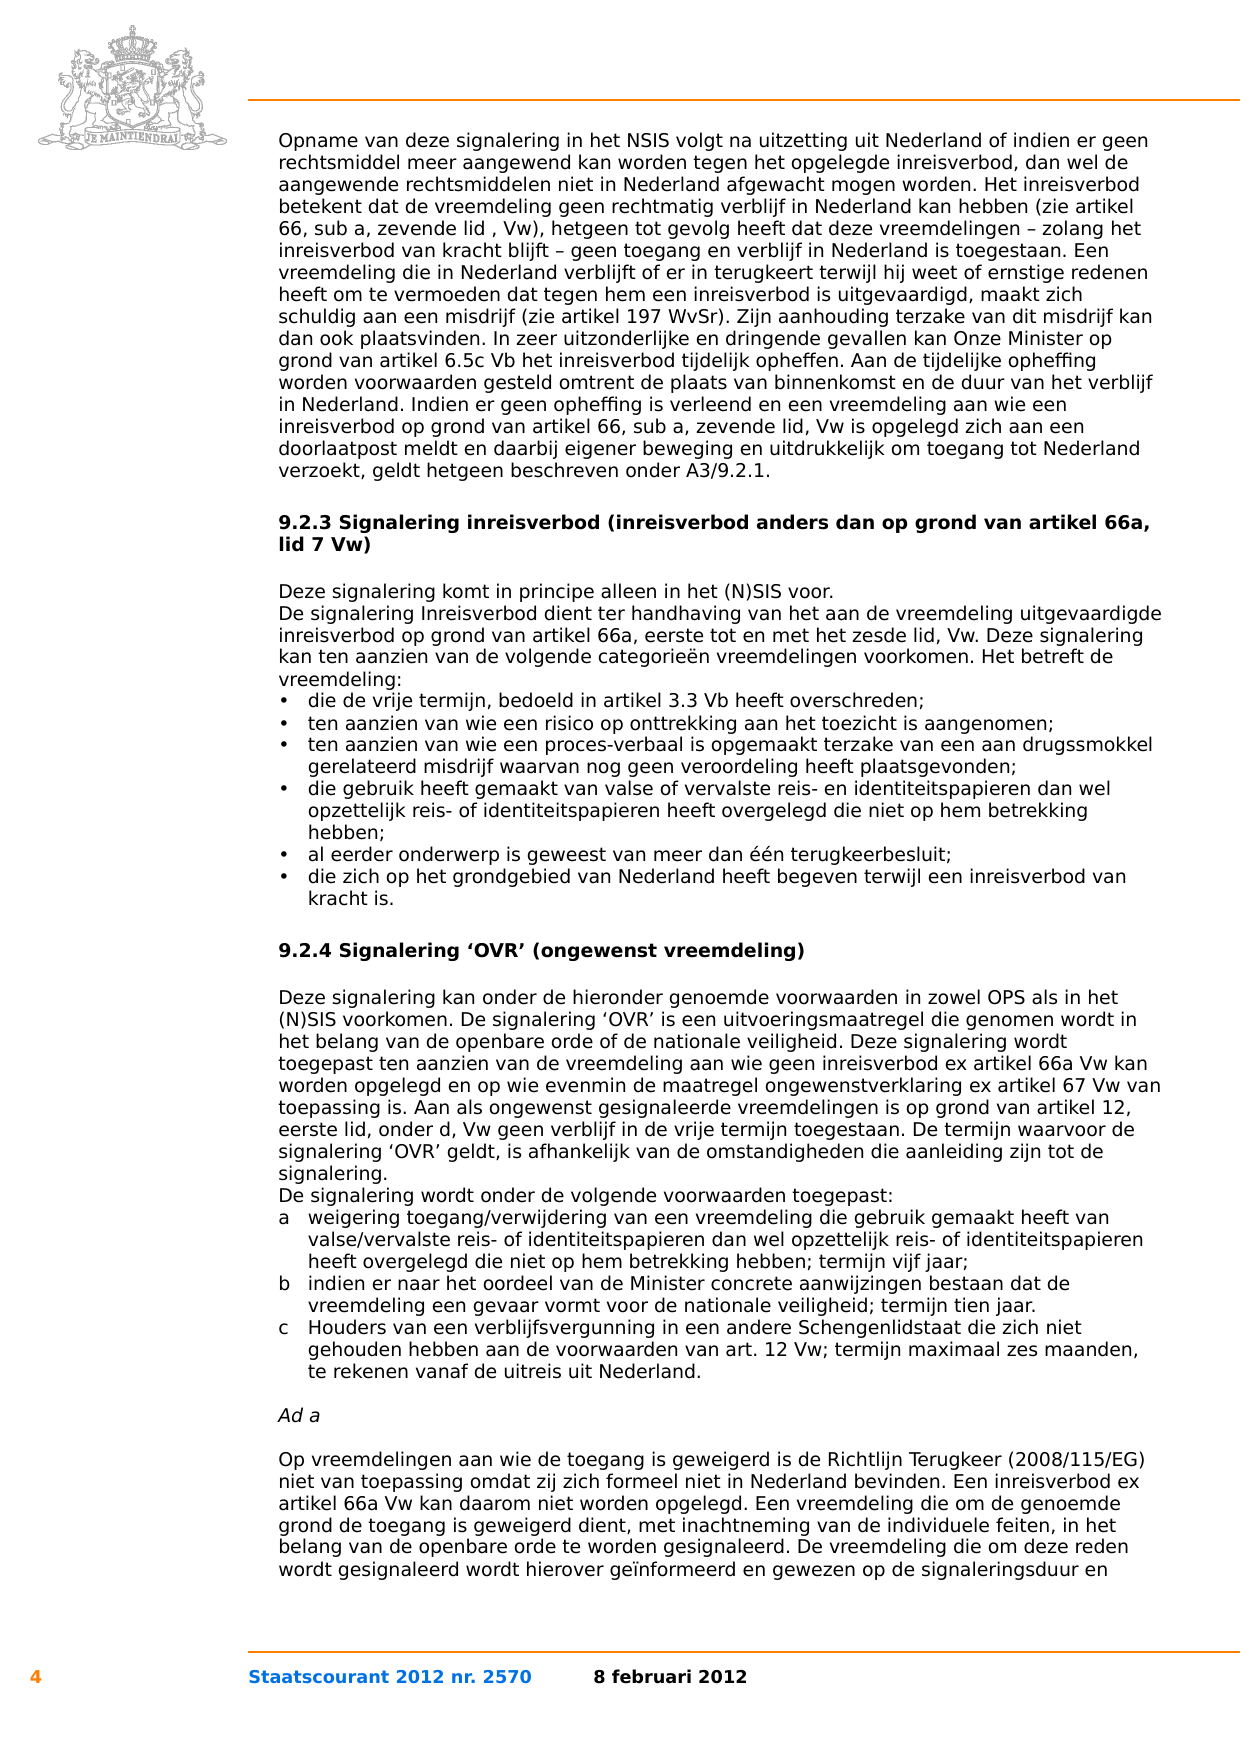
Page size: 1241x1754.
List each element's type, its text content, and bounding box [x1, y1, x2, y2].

text Opname van deze signalering in het NSIS volgt na uitzetting uit Nederland of indien er geen rechtsmiddel meer aangewend kan worden tegen het opgelegde inreisverbod, dan wel de aangewende rechtsmiddelen niet in Nederland afgewacht mogen worden. Het inreisverbod betekent dat de vreemdeling geen rechtmatig verblijf in Nederland kan hebben (zie artikel 66, sub a, zevende lid , Vw), hetgeen tot gevolg heeft dat deze vreemdelingen – zolang het inreisverbod van kracht blijft – geen toegang en verblijf in Nederland is toegestaan. Een vreemdeling die in Nederland verblijft of er in terugkeert terwijl hij weet of ernstige redenen heeft om te vermoeden dat tegen hem een inreisverbod is uitgevaardigd, maakt zich schuldig aan een misdrijf (zie artikel 197 WvSr). Zijn aanhouding terzake van dit misdrijf kan dan ook plaatsvinden. In zeer uitzonderlijke en dringende gevallen kan Onze Minister op grond van artikel 6.5c Vb het inreisverbod tijdelijk opheffen. Aan de tijdelijke opheffing worden voorwaarden gesteld omtrent de plaats van binnenkomst en de duur van het verblijf in Nederland. Indien er geen opheffing is verleend en een vreemdeling aan wie een inreisverbod op grond van artikel 66, sub a, zevende lid, Vw is opgelegd zich aan een doorlaatpost meldt en daarbij eigener beweging en uitdrukkelijk om toegang tot Nederland verzoekt, geldt hetgeen beschreven onder A3/9.2.1. [278, 130, 1163, 482]
text • ten aanzien van wie een proces-verbaal is opgemaakt terzake van een aan drugssmokkel gerelateerd misdrijf waarvan nog geen veroordeling heeft plaatsgevonden; [278, 734, 1163, 778]
text Deze signalering komt in principe alleen in het (N)SIS voor. [278, 581, 1163, 602]
text • die de vrije termijn, bedoeld in artikel 3.3 Vb heeft overschreden; [278, 690, 1163, 712]
text • die gebruik heeft gemaakt van valse of vervalste reis- en identiteitspapieren dan wel opzettelijk reis- of identiteitspapieren heeft overgelegd die niet op hem betrekking hebben; [278, 778, 1163, 844]
text • ten aanzien van wie een risico op onttrekking aan het toezicht is aangenomen; [278, 712, 1163, 734]
picture [38, 25, 227, 150]
text c Houders van een verblijfsvergunning in een andere Schengenlidstaat die zich niet gehouden hebben aan de voorwaarden van art. 12 Vw; termijn maximaal zes maanden, te rekenen vanaf de uitreis uit Nederland. [278, 1317, 1163, 1383]
text • al eerder onderwerp is geweest van meer dan één terugkeerbesluit; [278, 844, 1163, 866]
text Deze signalering kan onder de hieronder genoemde voorwaarden in zowel OPS als in het (N)SIS voorkomen. De signalering ‘OVR’ is een uitvoeringsmaatregel die genomen wordt in het belang van de openbare orde of de nationale veiligheid. Deze signalering wordt toegepast ten aanzien van de vreemdeling aan wie geen inreisverbod ex artikel 66a Vw kan worden opgelegd en op wie evenmin de maatregel ongewenstverklaring ex artikel 67 Vw van toepassing is. Aan als ongewenst gesignaleerde vreemdelingen is op grond van artikel 12, eerste lid, onder d, Vw geen verblijf in de vrije termijn toegestaan. De termijn waarvoor de signalering ‘OVR’ geldt, is afhankelijk van de omstandigheden die aanleiding zijn tot de signalering. [278, 987, 1163, 1185]
text b indien er naar het oordeel van de Minister concrete aanwijzingen bestaan dat de vreemdeling een gevaar vormt voor de nationale veiligheid; termijn tien jaar. [278, 1273, 1163, 1317]
text • die zich op het grondgebied van Nederland heeft begeven terwijl een inreisverbod van kracht is. [278, 866, 1163, 910]
subtitle 9.2.4 Signalering ‘OVR’ (ongewenst vreemdeling) [278, 940, 1163, 962]
text De signalering Inreisverbod dient ter handhaving van het aan de vreemdeling uitgevaardigde inreisverbod op grond van artikel 66a, eerste tot en met het zesde lid, Vw. Deze signalering kan ten aanzien van de volgende categorieën vreemdelingen voorkomen. Het betreft de vreemdeling: [278, 602, 1163, 690]
subtitle Ad a [278, 1405, 1163, 1427]
subtitle 9.2.3 Signalering inreisverbod (inreisverbod anders dan op grond van artikel 66a, lid 7 Vw) [278, 512, 1163, 556]
text De signalering wordt onder de volgende voorwaarden toegepast: [278, 1185, 1163, 1207]
text Op vreemdelingen aan wie de toegang is geweigerd is de Richtlijn Terugkeer (2008/115/EG) niet van toepassing omdat zij zich formeel niet in Nederland bevinden. Een inreisverbod ex artikel 66a Vw kan daarom niet worden opgelegd. Een vreemdeling die om de genoemde grond de toegang is geweigerd dient, met inachtneming van de individuele feiten, in het belang van de openbare orde te worden gesignaleerd. De vreemdeling die om deze reden wordt gesignaleerd wordt hierover geïnformeerd en gewezen op de signaleringsduur en [278, 1448, 1163, 1580]
text a weigering toegang/verwijdering van een vreemdeling die gebruik gemaakt heeft van valse/vervalste reis- of identiteitspapieren dan wel opzettelijk reis- of identiteitspapieren heeft overgelegd die niet op hem betrekking hebben; termijn vijf jaar; [278, 1207, 1163, 1273]
